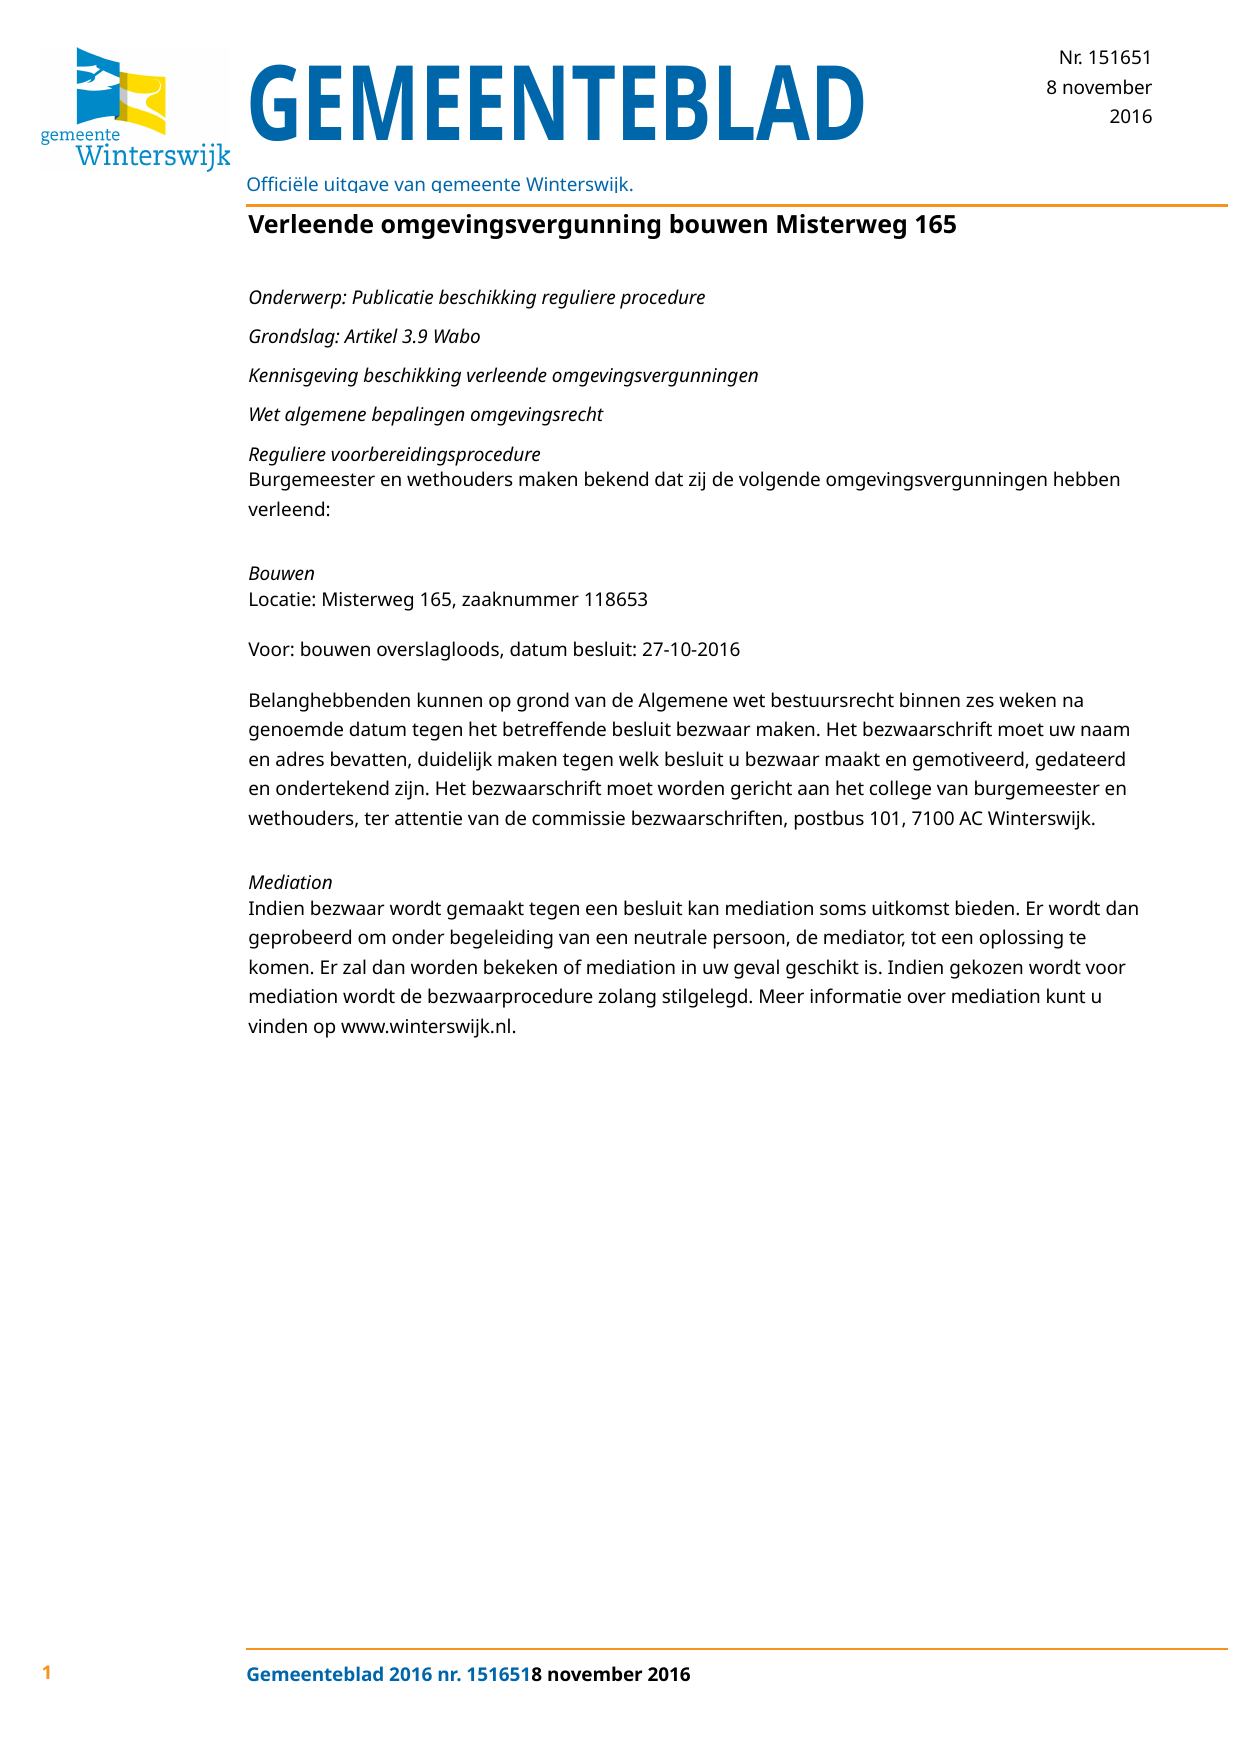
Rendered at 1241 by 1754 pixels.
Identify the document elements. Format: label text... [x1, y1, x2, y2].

text Grondslag: Artikel 3.9 Wabo [248, 323, 1152, 349]
text Burgemeester en wethouders maken bekend dat zij de volgende omgevingsvergunningen hebben verleend: [248, 467, 1152, 522]
text Indien bezwaar wordt gemaakt tegen een besluit kan mediation soms uitkomst bieden. Er wordt dan geprobeerd om onder begeleiding van een neutrale persoon, de mediator, tot een oplossing te komen. Er zal dan worden bekeken of mediation in uw geval geschikt is. Indien gekozen wordt voor mediation wordt de bezwaarprocedure zolang stilgelegd. Meer informatie over mediation kunt u vinden op www.winterswijk.nl. [248, 895, 1152, 1039]
text Verleende omgevingsvergunning bouwen Misterweg 165 [248, 207, 1152, 241]
text Bouwen [248, 560, 1152, 586]
text Reguliere voorbereidingsprocedure [248, 441, 1152, 467]
picture [225, 153, 231, 162]
picture [41, 47, 231, 172]
text Kennisgeving beschikking verleende omgevingsvergunningen [248, 362, 1152, 388]
text Voor: bouwen overslagloods, datum besluit: 27-10-2016 [248, 636, 1152, 662]
text Onderwerp: Publicatie beschikking reguliere procedure [248, 284, 1152, 309]
text Belanghebbenden kunnen op grond van de Algemene wet bestuursrecht binnen zes weken na genoemde datum tegen het betreffende besluit bezwaar maken. Het bezwaarschrift moet uw naam en adres bevatten, duidelijk maken tegen welk besluit u bezwaar maakt en gemotiveerd, gedateerd en ondertekend zijn. Het bezwaarschrift moet worden gericht aan het college van burgemeester en wethouders, ter attentie van de commissie bezwaarschriften, postbus 101, 7100 AC Winterswijk. [248, 687, 1152, 831]
text Locatie: Misterweg 165, zaaknummer 118653 [248, 586, 1152, 612]
text Wet algemene bepalingen omgevingsrecht [248, 402, 1152, 427]
text Mediation [248, 869, 1152, 895]
